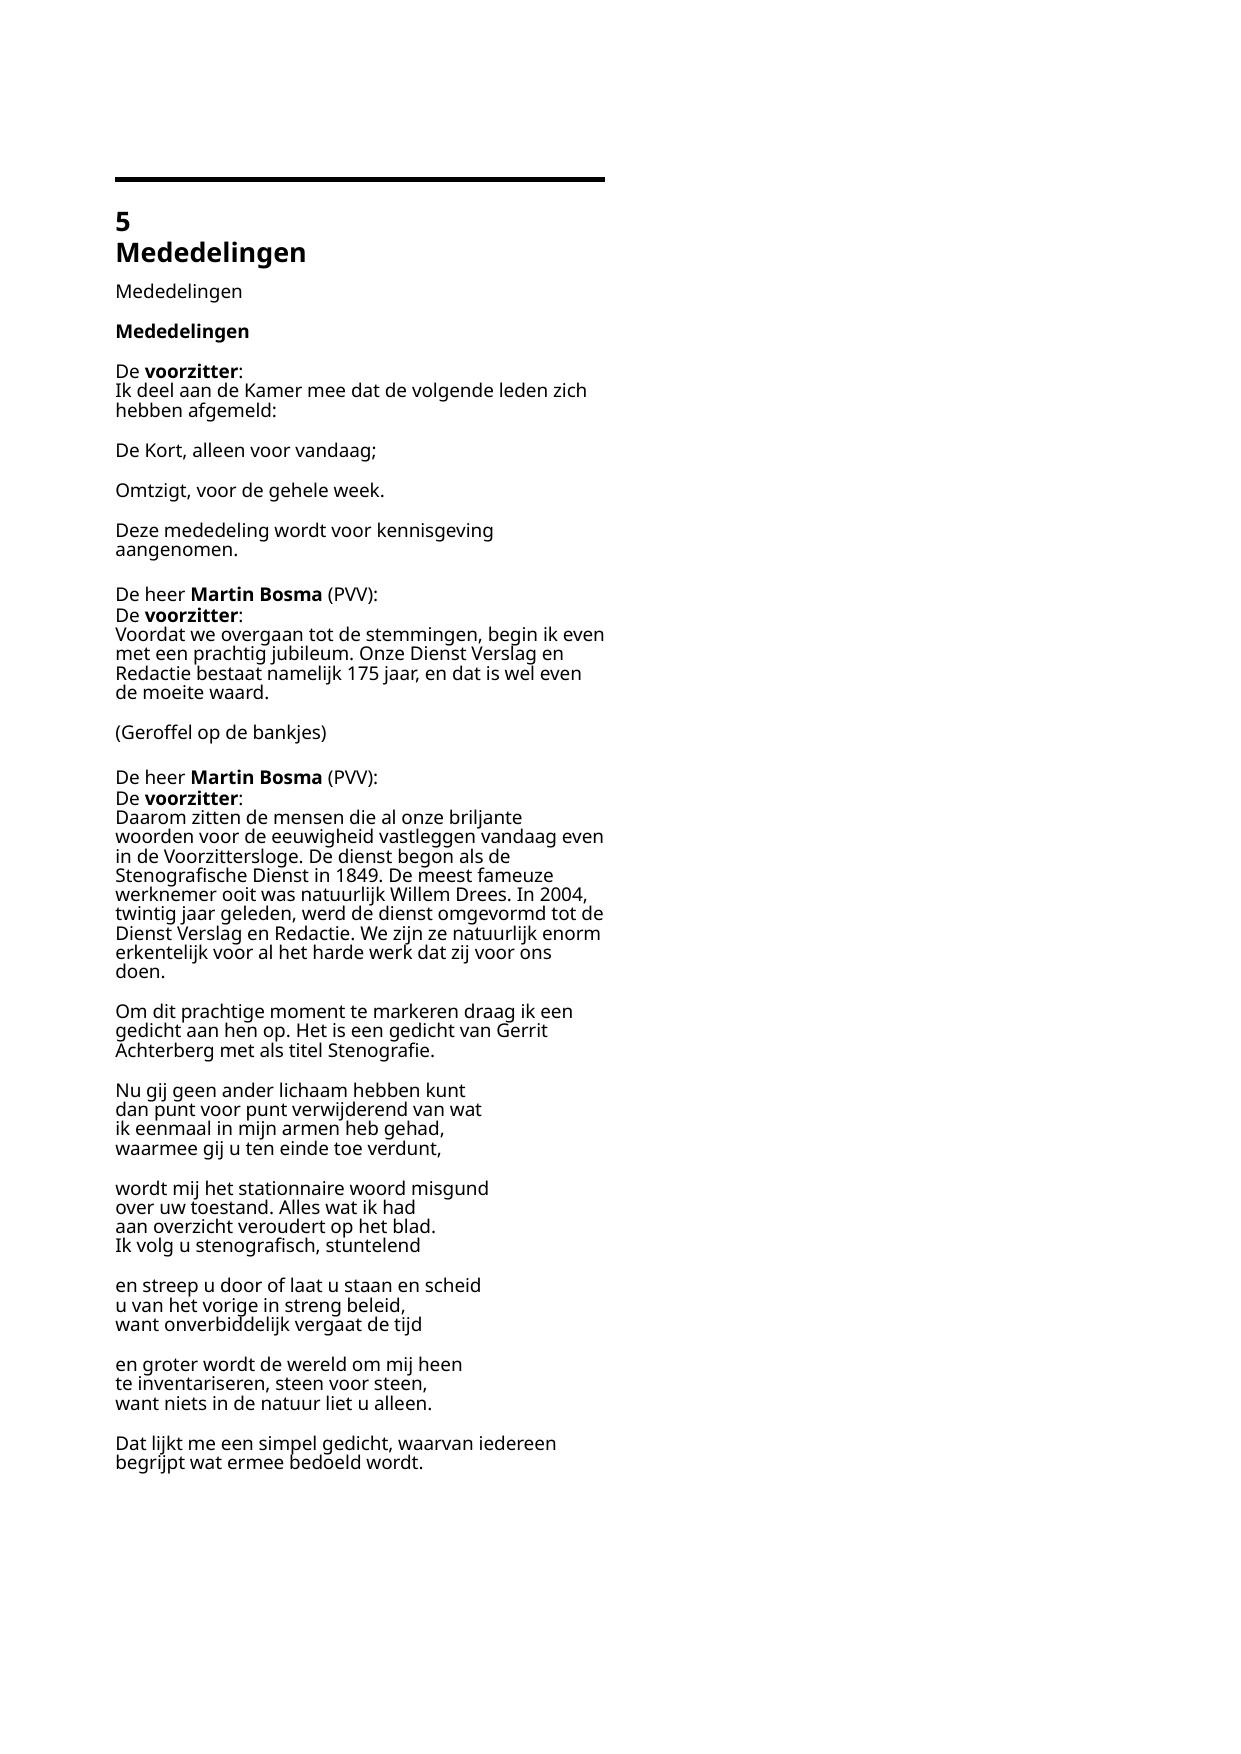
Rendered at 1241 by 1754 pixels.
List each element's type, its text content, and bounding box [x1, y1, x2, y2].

text Ik deel aan de Kamer mee dat de volgende leden zich hebben afgemeld: [115, 382, 605, 421]
text De heer Martin Bosma (PVV): [115, 764, 605, 790]
text want niets in de natuur liet u alleen. [115, 1394, 605, 1414]
text over uw toestand. Alles wat ik had [115, 1199, 605, 1218]
text aan overzicht veroudert op het blad. [115, 1218, 605, 1237]
text te inventariseren, steen voor steen, [115, 1375, 605, 1394]
text waarmee gij u ten einde toe verdunt, [115, 1139, 605, 1159]
text Nu gij geen ander lichaam hebben kunt [115, 1082, 605, 1101]
text De voorzitter: [115, 790, 605, 809]
text u van het vorige in streng beleid, [115, 1297, 605, 1316]
text Ik volg u stenografisch, stuntelend [115, 1237, 605, 1257]
text 5 [115, 203, 605, 239]
text Om dit prachtige moment te markeren draag ik een gedicht aan hen op. Het is een gedicht van Gerrit Achterberg met als titel Stenografie. [115, 1003, 605, 1061]
text Daarom zitten de mensen die al onze briljante woorden voor de eeuwigheid vastleggen vandaag even in de Voorzittersloge. De dienst begon als de Stenografische Dienst in 1849. De meest fameuze werknemer ooit was natuurlijk Willem Drees. In 2004, twintig jaar geleden, werd de dienst omgevormd tot de Dienst Verslag en Redactie. We zijn ze natuurlijk enorm erkentelijk voor al het harde werk dat zij voor ons doen. [115, 809, 605, 982]
text De Kort, alleen voor vandaag; [115, 442, 605, 461]
text De voorzitter: [115, 607, 605, 626]
text De voorzitter: [115, 363, 605, 382]
text (Geroffel op de bankjes) [115, 724, 605, 743]
text Deze mededeling wordt voor kennisgeving aangenomen. [115, 522, 605, 560]
text Omtzigt, voor de gehele week. [115, 482, 605, 501]
text Voordat we overgaan tot de stemmingen, begin ik even met een prachtig jubileum. Onze Dienst Verslag en Redactie bestaat namelijk 175 jaar, en dat is wel even de moeite waard. [115, 626, 605, 703]
text Mededelingen [115, 239, 605, 283]
text De heer Martin Bosma (PVV): [115, 581, 605, 607]
text dan punt voor punt verwijderend van wat [115, 1101, 605, 1120]
text en groter wordt de wereld om mij heen [115, 1356, 605, 1375]
text Mededelingen [115, 323, 605, 342]
text Dat lijkt me een simpel gedicht, waarvan iedereen begrijpt wat ermee bedoeld wordt. [115, 1434, 605, 1473]
text en streep u door of laat u staan en scheid [115, 1277, 605, 1297]
text Mededelingen [115, 283, 605, 302]
text want onverbiddelijk vergaat de tijd [115, 1316, 605, 1335]
text ik eenmaal in mijn armen heb gehad, [115, 1120, 605, 1139]
text wordt mij het stationnaire woord misgund [115, 1179, 605, 1199]
